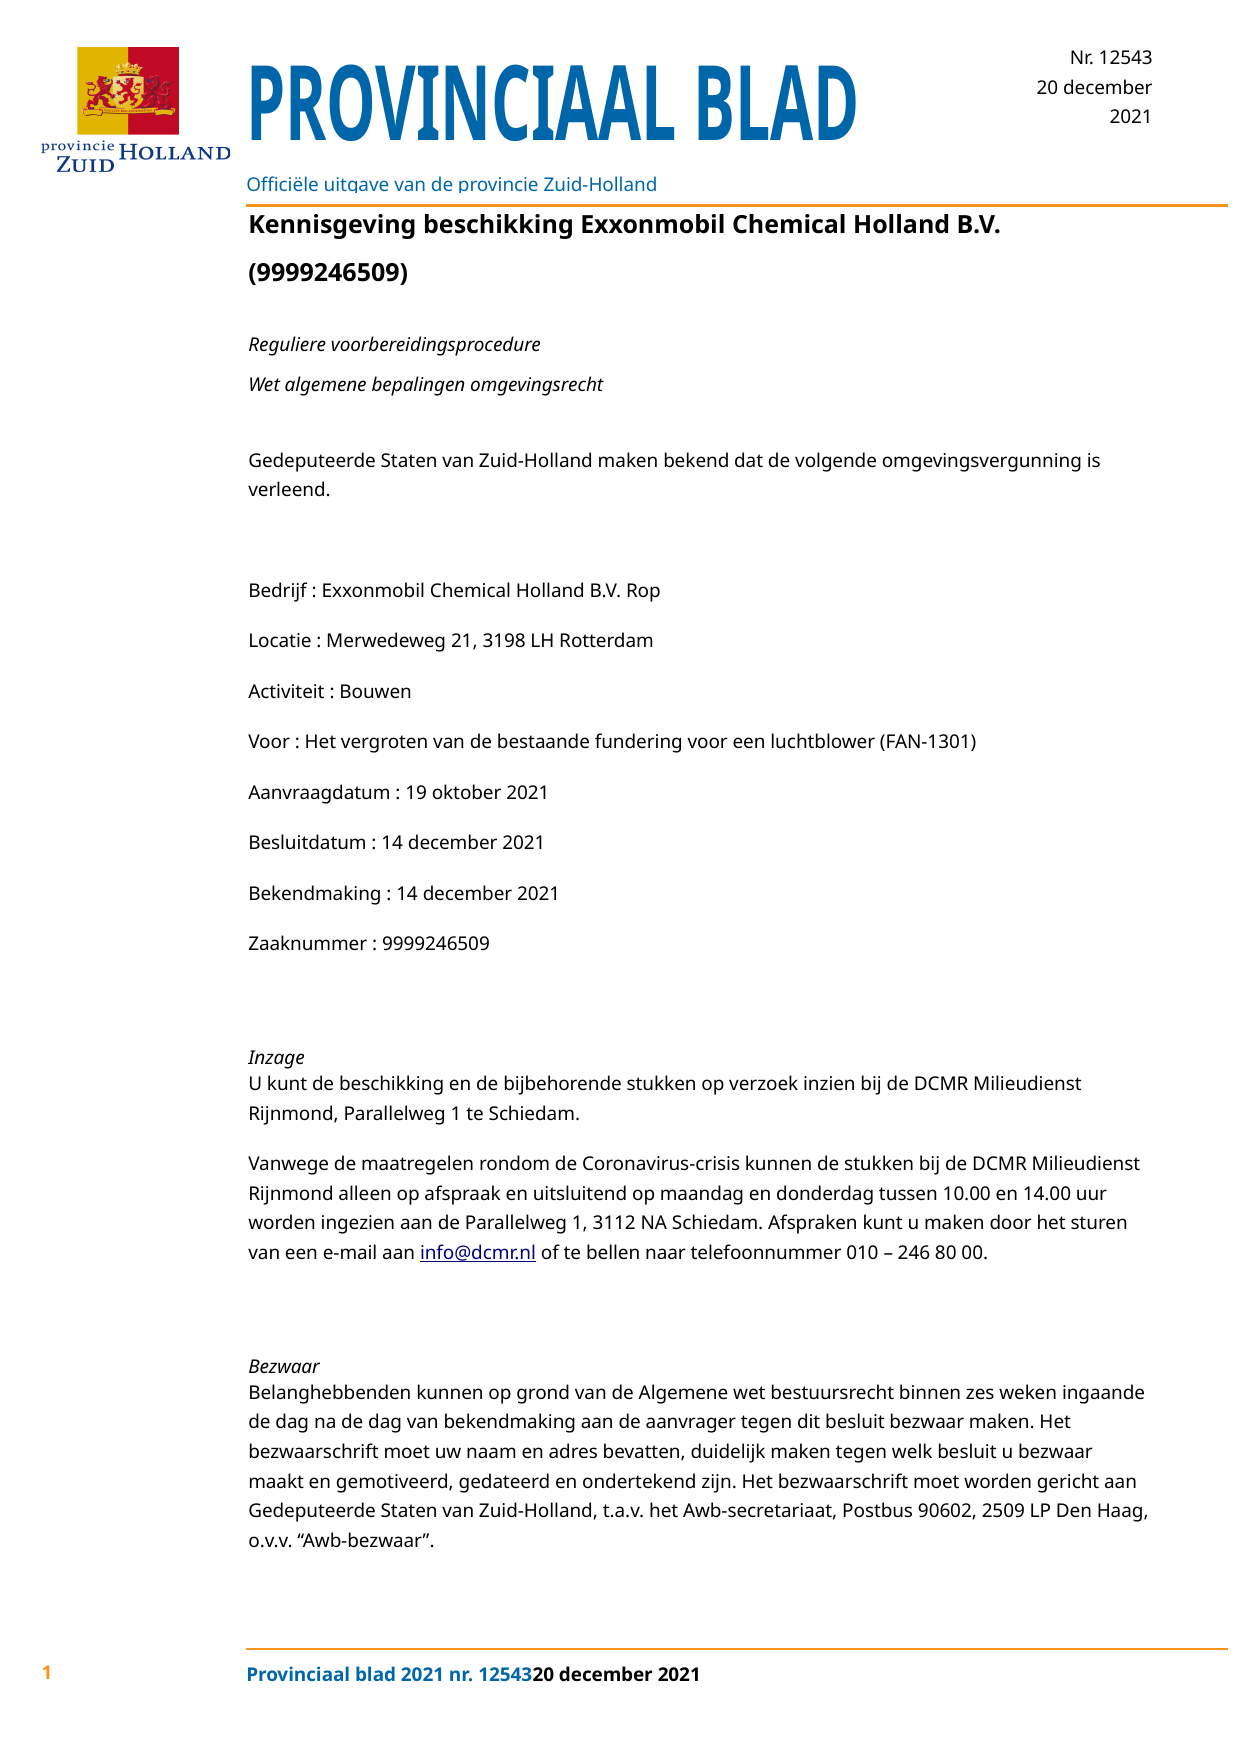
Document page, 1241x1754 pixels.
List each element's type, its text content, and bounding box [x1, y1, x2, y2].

text Besluitdatum : 14 december 2021 [248, 829, 1152, 855]
text Bezwaar [248, 1353, 1152, 1379]
text Voor : Het vergroten van de bestaande fundering voor een luchtblower (FAN-1301) [248, 728, 1152, 754]
text Bekendmaking : 14 december 2021 [248, 880, 1152, 906]
picture [41, 47, 231, 172]
text Belanghebbenden kunnen op grond van de Algemene wet bestuursrecht binnen zes weken ingaande de dag na de dag van bekendmaking aan de aanvrager tegen dit besluit bezwaar maken. Het bezwaarschrift moet uw naam en adres bevatten, duidelijk maken tegen welk besluit u bezwaar maakt en gemotiveerd, gedateerd en ondertekend zijn. Het bezwaarschrift moet worden gericht aan Gedeputeerde Staten van Zuid-Holland, t.a.v. het Awb-secretariaat, Postbus 90602, 2509 LP Den Haag, o.v.v. “Awb-bezwaar”. [248, 1379, 1152, 1553]
text Aanvraagdatum : 19 oktober 2021 [248, 779, 1152, 805]
text Vanwege de maatregelen rondom de Coronavirus-crisis kunnen de stukken bij de DCMR Milieudienst Rijnmond alleen op afspraak en uitsluitend op maandag en donderdag tussen 10.00 en 14.00 uur worden ingezien aan de Parallelweg 1, 3112 NA Schiedam. Afspraken kunt u maken door het sturen van een e-mail aan info@dcmr.nl of te bellen naar telefoonnummer 010 – 246 80 00. [248, 1150, 1152, 1265]
text Bedrijf : Exxonmobil Chemical Holland B.V. Rop [248, 577, 1152, 603]
text Locatie : Merwedeweg 21, 3198 LH Rotterdam [248, 628, 1152, 653]
text Zaaknummer : 9999246509 [248, 930, 1152, 956]
text Inzage [248, 1044, 1152, 1070]
text Activiteit : Bouwen [248, 678, 1152, 704]
text Kennisgeving beschikking Exxonmobil Chemical Holland B.V. (9999246509) [248, 207, 1152, 288]
text Wet algemene bepalingen omgevingsrecht [248, 371, 1152, 396]
text Gedeputeerde Staten van Zuid-Holland maken bekend dat de volgende omgevingsvergunning is verleend. [248, 447, 1152, 502]
text U kunt de beschikking en de bijbehorende stukken op verzoek inzien bij de DCMR Milieudienst Rijnmond, Parallelweg 1 te Schiedam. [248, 1070, 1152, 1126]
text Reguliere voorbereidingsprocedure [248, 331, 1152, 357]
